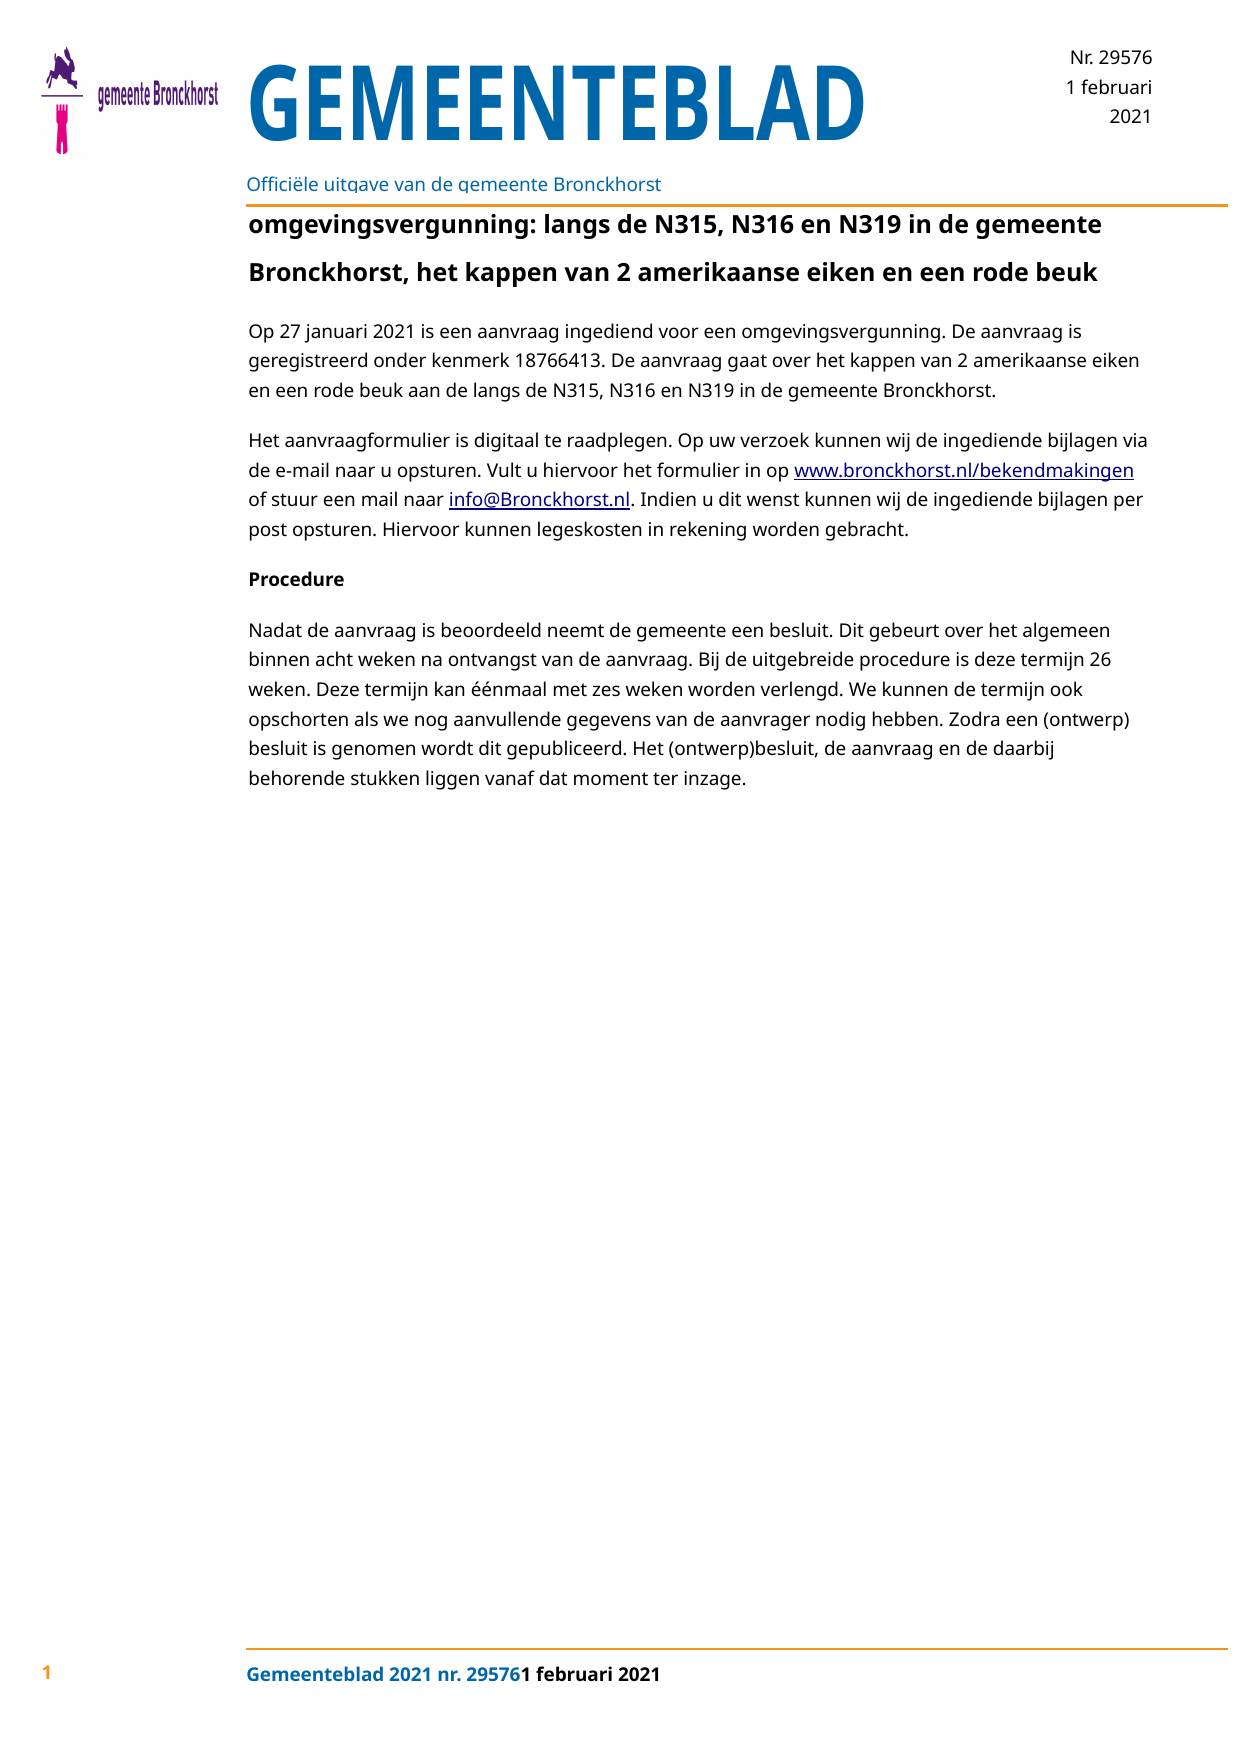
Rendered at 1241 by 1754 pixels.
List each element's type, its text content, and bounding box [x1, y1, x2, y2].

text Procedure [248, 567, 1152, 592]
text Het aanvraagformulier is digitaal te raadplegen. Op uw verzoek kunnen wij de ingediende bijlagen via de e-mail naar u opsturen. Vult u hiervoor het formulier in op www.bronckhorst.nl/bekendmakingen of stuur een mail naar info@Bronckhorst.nl. Indien u dit wenst kunnen wij de ingediende bijlagen per post opsturen. Hiervoor kunnen legeskosten in rekening worden gebracht. [248, 427, 1152, 542]
text Nadat de aanvraag is beoordeeld neemt de gemeente een besluit. Dit gebeurt over het algemeen binnen acht weken na ontvangst van de aanvraag. Bij de uitgebreide procedure is deze termijn 26 weken. Deze termijn kan éénmaal met zes weken worden verlengd. We kunnen de termijn ook opschorten als we nog aanvullende gegevens van de aanvrager nodig hebben. Zodra een (ontwerp) besluit is genomen wordt dit gepubliceerd. Het (ontwerp)besluit, de aanvraag en de daarbij behorende stukken liggen vanaf dat moment ter inzage. [248, 617, 1152, 791]
text Op 27 januari 2021 is een aanvraag ingediend voor een omgevingsvergunning. De aanvraag is geregistreerd onder kenmerk 18766413. De aanvraag gaat over het kappen van 2 amerikaanse eiken en een rode beuk aan de langs de N315, N316 en N319 in de gemeente Bronckhorst. [248, 318, 1152, 403]
picture [41, 47, 231, 172]
text omgevingsvergunning: langs de N315, N316 en N319 in de gemeente Bronckhorst, het kappen van 2 amerikaanse eiken en een rode beuk [248, 207, 1152, 288]
